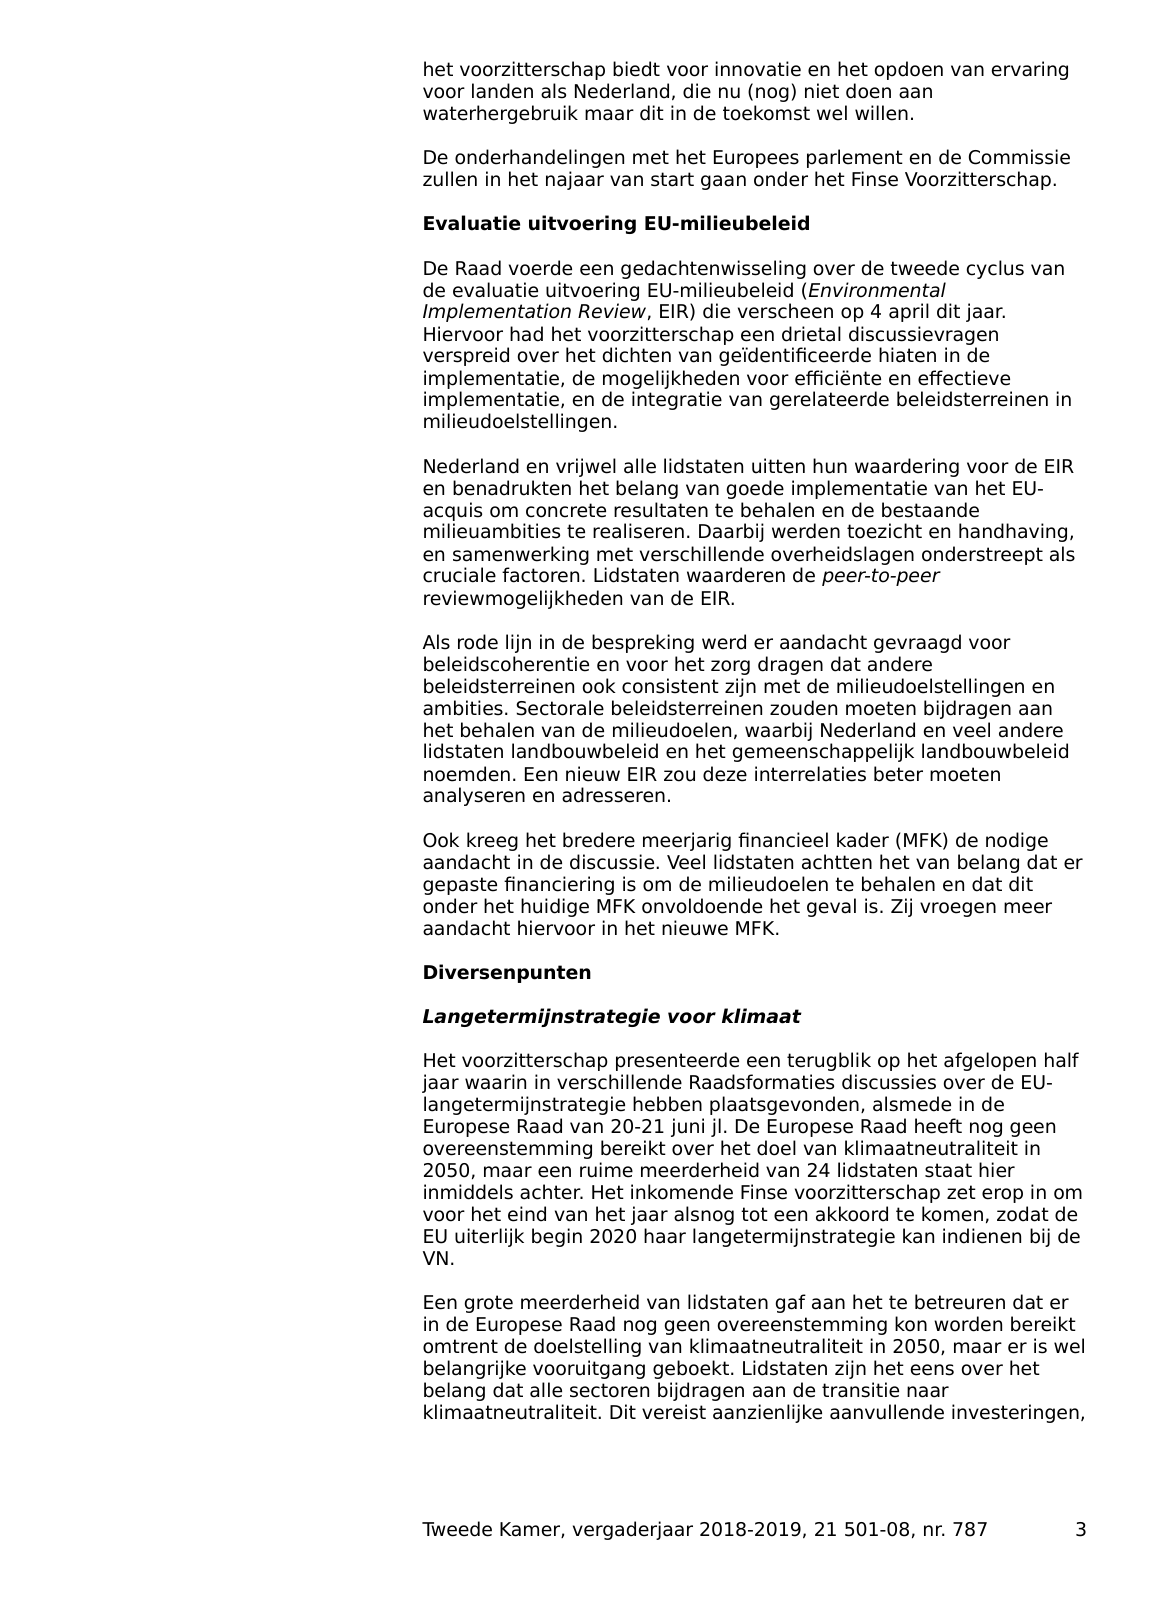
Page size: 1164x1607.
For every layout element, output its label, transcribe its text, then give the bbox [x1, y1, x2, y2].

subtitle Evaluatie uitvoering EU-milieubeleid [422, 213, 1087, 235]
subtitle Langetermijnstrategie voor klimaat [422, 1006, 1087, 1028]
text Als rode lijn in de bespreking werd er aandacht gevraagd voor beleidscoherentie en voor het zorg dragen dat andere beleidsterreinen ook consistent zijn met de milieudoelstellingen en ambities. Sectorale beleidsterreinen zouden moeten bijdragen aan het behalen van de milieudoelen, waarbij Nederland en veel andere lidstaten landbouwbeleid en het gemeenschappelijk landbouwbeleid noemden. Een nieuw EIR zou deze interrelaties beter moeten analyseren en adresseren. [422, 632, 1087, 807]
text Het voorzitterschap presenteerde een terugblik op het afgelopen half jaar waarin in verschillende Raadsformaties discussies over de EU-langetermijnstrategie hebben plaatsgevonden, alsmede in de Europese Raad van 20-21 juni jl. De Europese Raad heeft nog geen overeenstemming bereikt over het doel van klimaatneutraliteit in 2050, maar een ruime meerderheid van 24 lidstaten staat hier inmiddels achter. Het inkomende Finse voorzitterschap zet erop in om voor het eind van het jaar alsnog tot een akkoord te komen, zodat de EU uiterlijk begin 2020 haar langetermijnstrategie kan indienen bij de VN. [422, 1050, 1087, 1270]
text Een grote meerderheid van lidstaten gaf aan het te betreuren dat er in de Europese Raad nog geen overeenstemming kon worden bereikt omtrent de doelstelling van klimaatneutraliteit in 2050, maar er is wel belangrijke vooruitgang geboekt. Lidstaten zijn het eens over het belang dat alle sectoren bijdragen aan de transitie naar klimaatneutraliteit. Dit vereist aanzienlijke aanvullende investeringen, [422, 1292, 1087, 1424]
subtitle Diversenpunten [422, 962, 1087, 984]
text Ook kreeg het bredere meerjarig financieel kader (MFK) de nodige aandacht in de discussie. Veel lidstaten achtten het van belang dat er gepaste financiering is om de milieudoelen te behalen en dat dit onder het huidige MFK onvoldoende het geval is. Zij vroegen meer aandacht hiervoor in het nieuwe MFK. [422, 829, 1087, 939]
text De onderhandelingen met het Europees parlement en de Commissie zullen in het najaar van start gaan onder het Finse Voorzitterschap. [422, 147, 1087, 191]
text het voorzitterschap biedt voor innovatie en het opdoen van ervaring voor landen als Nederland, die nu (nog) niet doen aan waterhergebruik maar dit in de toekomst wel willen. [422, 59, 1087, 125]
text Nederland en vrijwel alle lidstaten uitten hun waardering voor de EIR en benadrukten het belang van goede implementatie van het EU-acquis om concrete resultaten te behalen en de bestaande milieuambities te realiseren. Daarbij werden toezicht en handhaving, en samenwerking met verschillende overheidslagen onderstreept als cruciale factoren. Lidstaten waarderen de peer-to-peer reviewmogelijkheden van de EIR. [422, 456, 1087, 609]
text De Raad voerde een gedachtenwisseling over de tweede cyclus van de evaluatie uitvoering EU-milieubeleid (Environmental Implementation Review, EIR) die verscheen op 4 april dit jaar. Hiervoor had het voorzitterschap een drietal discussievragen verspreid over het dichten van geïdentificeerde hiaten in de implementatie, de mogelijkheden voor efficiënte en effectieve implementatie, en de integratie van gerelateerde beleidsterreinen in milieudoelstellingen. [422, 257, 1087, 433]
